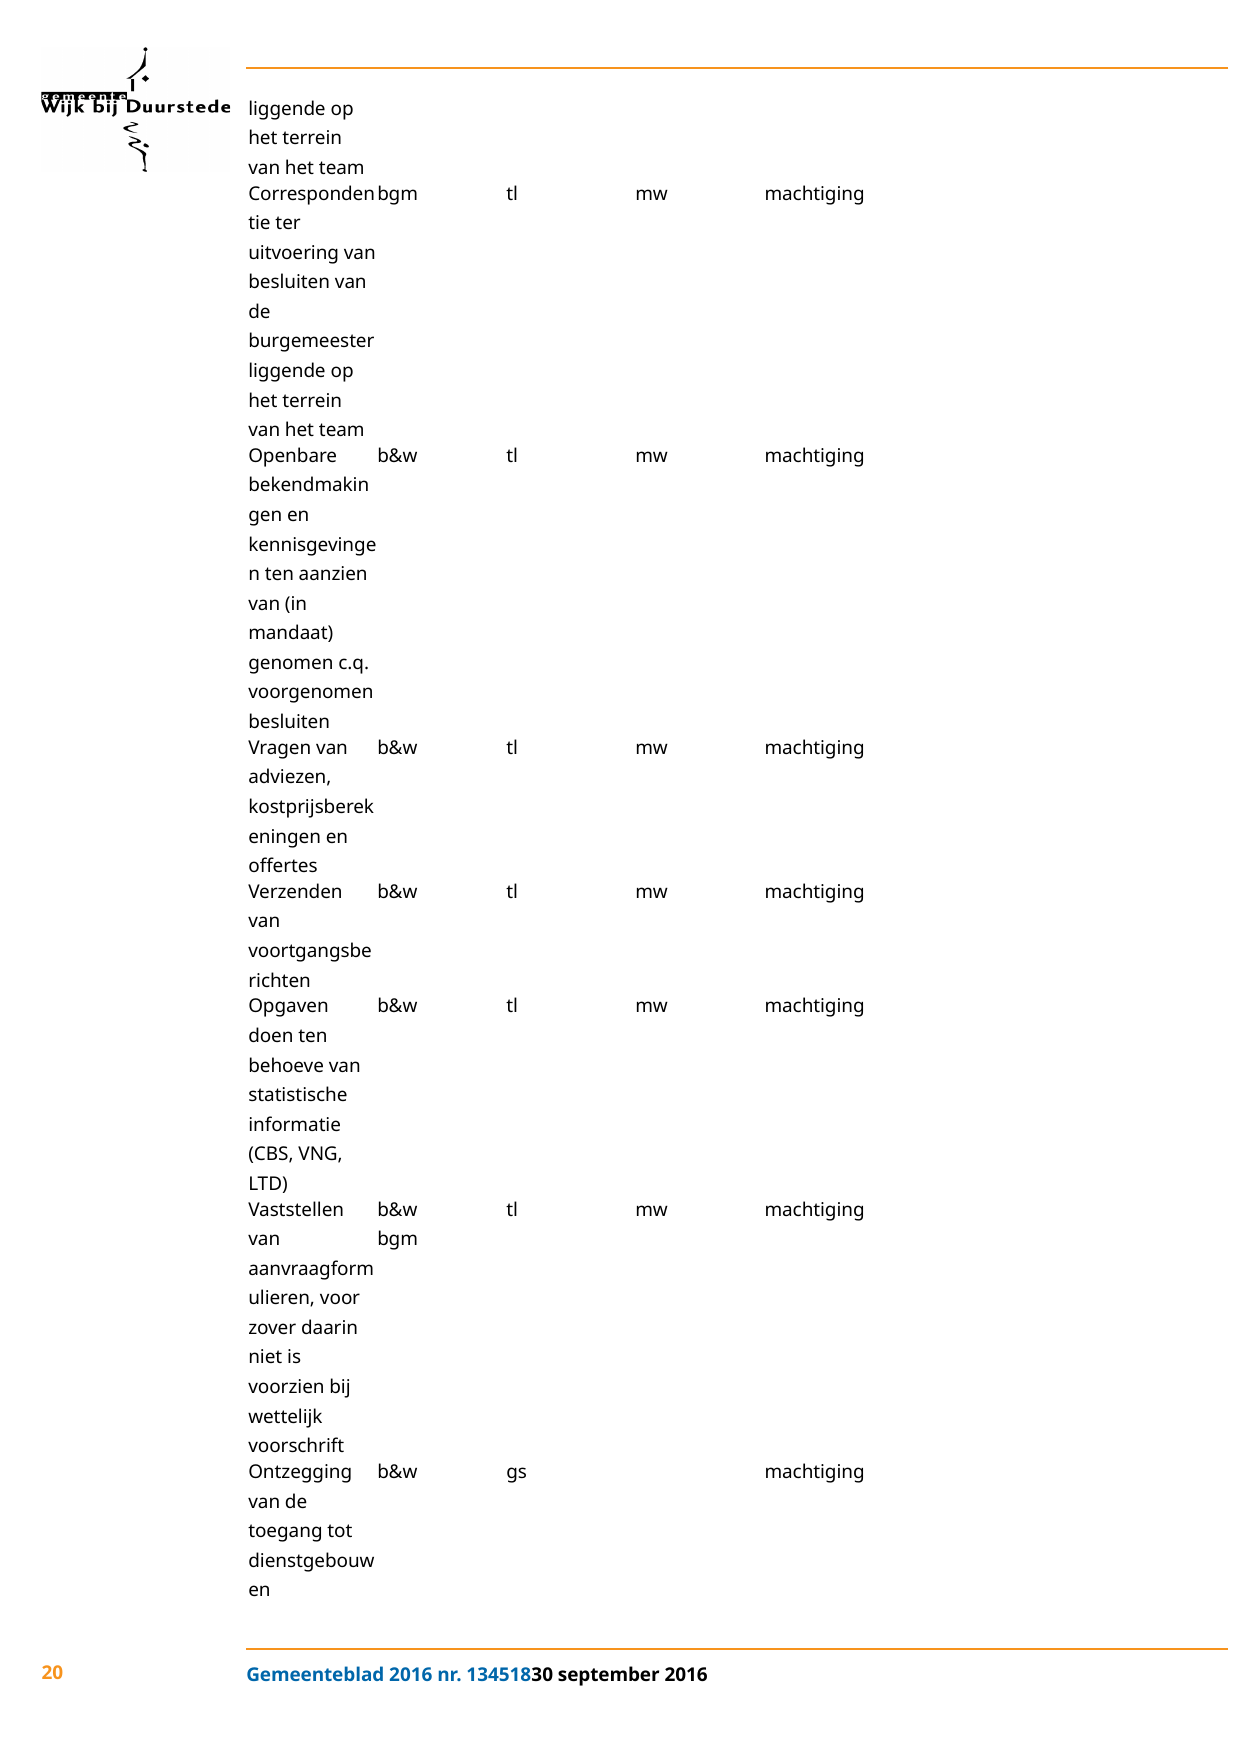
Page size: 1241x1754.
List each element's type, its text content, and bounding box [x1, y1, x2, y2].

table_cell mw [635, 442, 764, 734]
table_cell Verzenden van voortgangsberichten [248, 878, 377, 993]
table_cell b&w [377, 442, 506, 734]
table_cell [894, 993, 1022, 1196]
table_cell tl [506, 1196, 635, 1458]
table_cell machtiging [764, 734, 893, 878]
table_cell machtiging [764, 993, 893, 1196]
table_cell tl [506, 442, 635, 734]
picture [41, 47, 231, 172]
table_cell machtiging [764, 1196, 893, 1458]
table_cell [506, 95, 635, 180]
table_cell machtiging [764, 442, 893, 734]
table_cell [894, 442, 1022, 734]
table_cell tl [506, 993, 635, 1196]
table_cell machtiging [764, 180, 893, 442]
table_cell mw [635, 180, 764, 442]
table_cell [894, 878, 1022, 993]
table_cell Correspondentie ter uitvoering van besluiten van de burgemeester liggende op het terrein van het team [248, 180, 377, 442]
table_cell liggende op het terrein van het team [248, 95, 377, 180]
table_cell Ontzegging van de toegang tot dienstgebouwen [248, 1458, 377, 1602]
table_cell [635, 95, 764, 180]
table_cell b&w [377, 1458, 506, 1602]
table_cell b&w bgm [377, 1196, 506, 1458]
table_cell gs [506, 1458, 635, 1602]
table_cell mw [635, 993, 764, 1196]
table_cell b&w [377, 878, 506, 993]
table_cell mw [635, 878, 764, 993]
table_cell tl [506, 180, 635, 442]
table_cell [764, 95, 893, 180]
table_cell [635, 1458, 764, 1602]
table_cell tl [506, 878, 635, 993]
table_cell Vragen van adviezen, kostprijsberekeningen en offertes [248, 734, 377, 878]
table_cell machtiging [764, 878, 893, 993]
table_cell [894, 95, 1022, 180]
table_cell b&w [377, 734, 506, 878]
table_cell Openbare bekendmakingen en kennisgevingen ten aanzien van (in mandaat) genomen c.q. voorgenomen beslui­ten [248, 442, 377, 734]
table_cell [894, 1458, 1022, 1602]
table_cell b&w [377, 993, 506, 1196]
table_cell Vaststellen van aanvraagformulieren, voor zover daarin niet is voorzien bij wettelijk voorschrift [248, 1196, 377, 1458]
table_cell mw [635, 1196, 764, 1458]
table_cell Opgaven doen ten behoeve van statistische informa­tie (CBS, VNG, LTD) [248, 993, 377, 1196]
table_cell [894, 734, 1022, 878]
table_cell mw [635, 734, 764, 878]
table_cell bgm [377, 180, 506, 442]
table_cell [894, 180, 1022, 442]
table_cell [894, 1196, 1022, 1458]
table_cell machtiging [764, 1458, 893, 1602]
table_cell [377, 95, 506, 180]
table_cell tl [506, 734, 635, 878]
